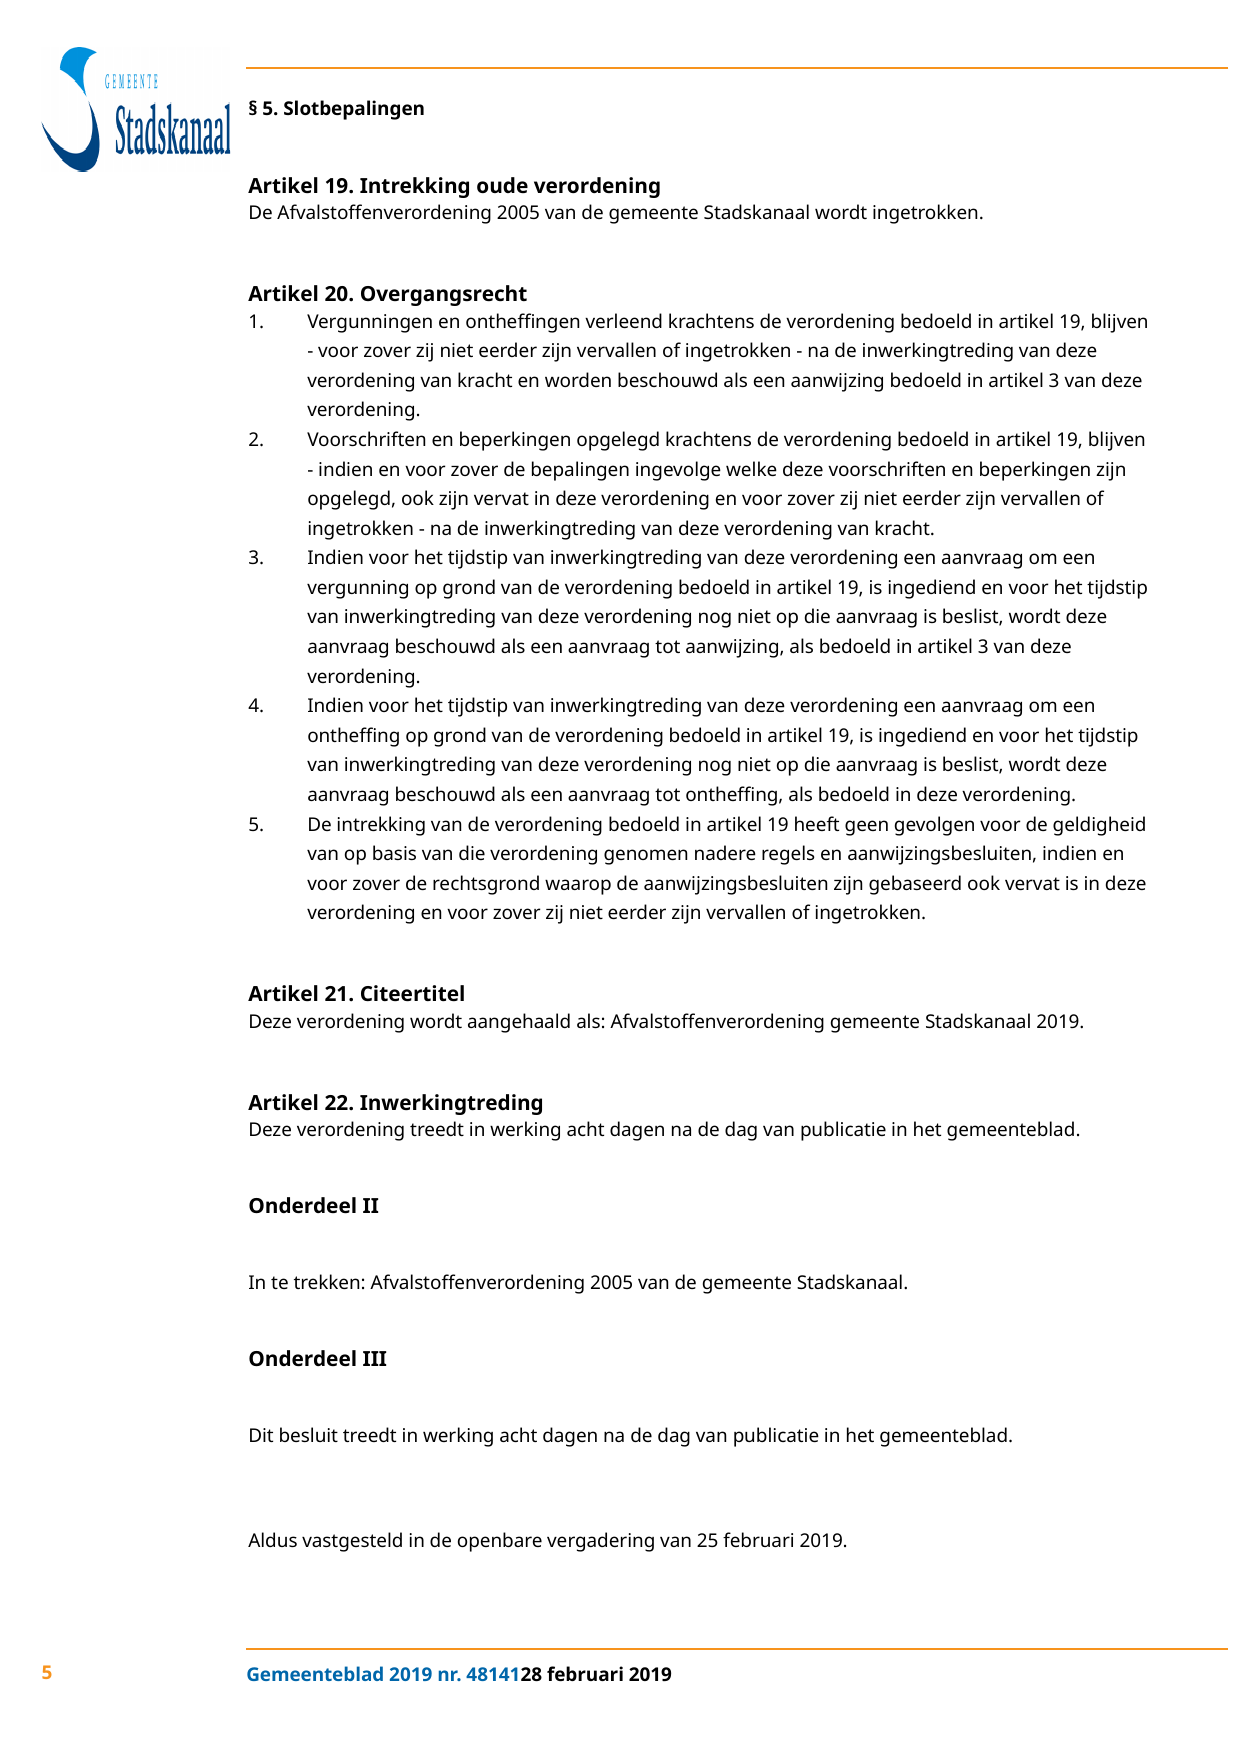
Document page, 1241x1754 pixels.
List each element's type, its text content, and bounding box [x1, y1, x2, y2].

list De intrekking van de verordening bedoeld in artikel 19 heeft geen gevolgen voor de geldigheid van op basis van die verordening genomen nadere regels en aanwijzingsbesluiten, indien en voor zover de rechtsgrond waarop de aanwijzingsbesluiten zijn gebaseerd ook vervat is in deze verordening en voor zover zij niet eerder zijn vervallen of ingetrokken. [248, 811, 1152, 925]
text Artikel 21. Citeertitel [248, 979, 1152, 1008]
text In te trekken: Afvalstoffenverordening 2005 van de gemeente Stadskanaal. [248, 1269, 1152, 1295]
text § 5. Slotbepalingen [248, 95, 1152, 121]
text Dit besluit treedt in werking acht dagen na de dag van publicatie in het gemeenteblad. [248, 1422, 1152, 1448]
picture [41, 47, 231, 172]
list Indien voor het tijdstip van inwerkingtreding van deze verordening een aanvraag om een ontheffing op grond van de verordening bedoeld in artikel 19, is ingediend en voor het tijdstip van inwerkingtreding van deze verordening nog niet op die aanvraag is beslist, wordt deze aanvraag beschouwd als een aanvraag tot ontheffing, als bedoeld in deze verordening. [248, 692, 1152, 807]
list Indien voor het tijdstip van inwerkingtreding van deze verordening een aanvraag om een vergunning op grond van de verordening bedoeld in artikel 19, is ingediend en voor het tijdstip van inwerkingtreding van deze verordening nog niet op die aanvraag is beslist, wordt deze aanvraag beschouwd als een aanvraag tot aanwijzing, als bedoeld in artikel 3 van deze verordening. [248, 544, 1152, 688]
text Deze verordening treedt in werking acht dagen na de dag van publicatie in het gemeenteblad. [248, 1116, 1152, 1142]
text Artikel 19. Intrekking oude verordening [248, 171, 1152, 199]
text Artikel 20. Overgangsrecht [248, 279, 1152, 308]
list Voorschriften en beperkingen opgelegd krachtens de verordening bedoeld in artikel 19, blijven - indien en voor zover de bepalingen ingevolge welke deze voorschriften en beperkingen zijn opgelegd, ook zijn vervat in deze verordening en voor zover zij niet eerder zijn vervallen of ingetrokken - na de inwerkingtreding van deze verordening van kracht. [248, 426, 1152, 541]
text De Afvalstoffenverordening 2005 van de gemeente Stadskanaal wordt ingetrokken. [248, 199, 1152, 225]
text Aldus vastgesteld in de openbare vergadering van 25 februari 2019. [248, 1527, 1152, 1553]
list Vergunningen en ontheffingen verleend krachtens de verordening bedoeld in artikel 19, blijven - voor zover zij niet eerder zijn vervallen of ingetrokken - na de inwerkingtreding van deze verordening van kracht en worden beschouwd als een aanwijzing bedoeld in artikel 3 van deze verordening. [248, 308, 1152, 422]
text Artikel 22. Inwerkingtreding [248, 1088, 1152, 1116]
text Deze verordening wordt aangehaald als: Afvalstoffenverordening gemeente Stadskanaal 2019. [248, 1008, 1152, 1034]
text Onderdeel III [248, 1344, 1152, 1373]
text Onderdeel II [248, 1192, 1152, 1220]
